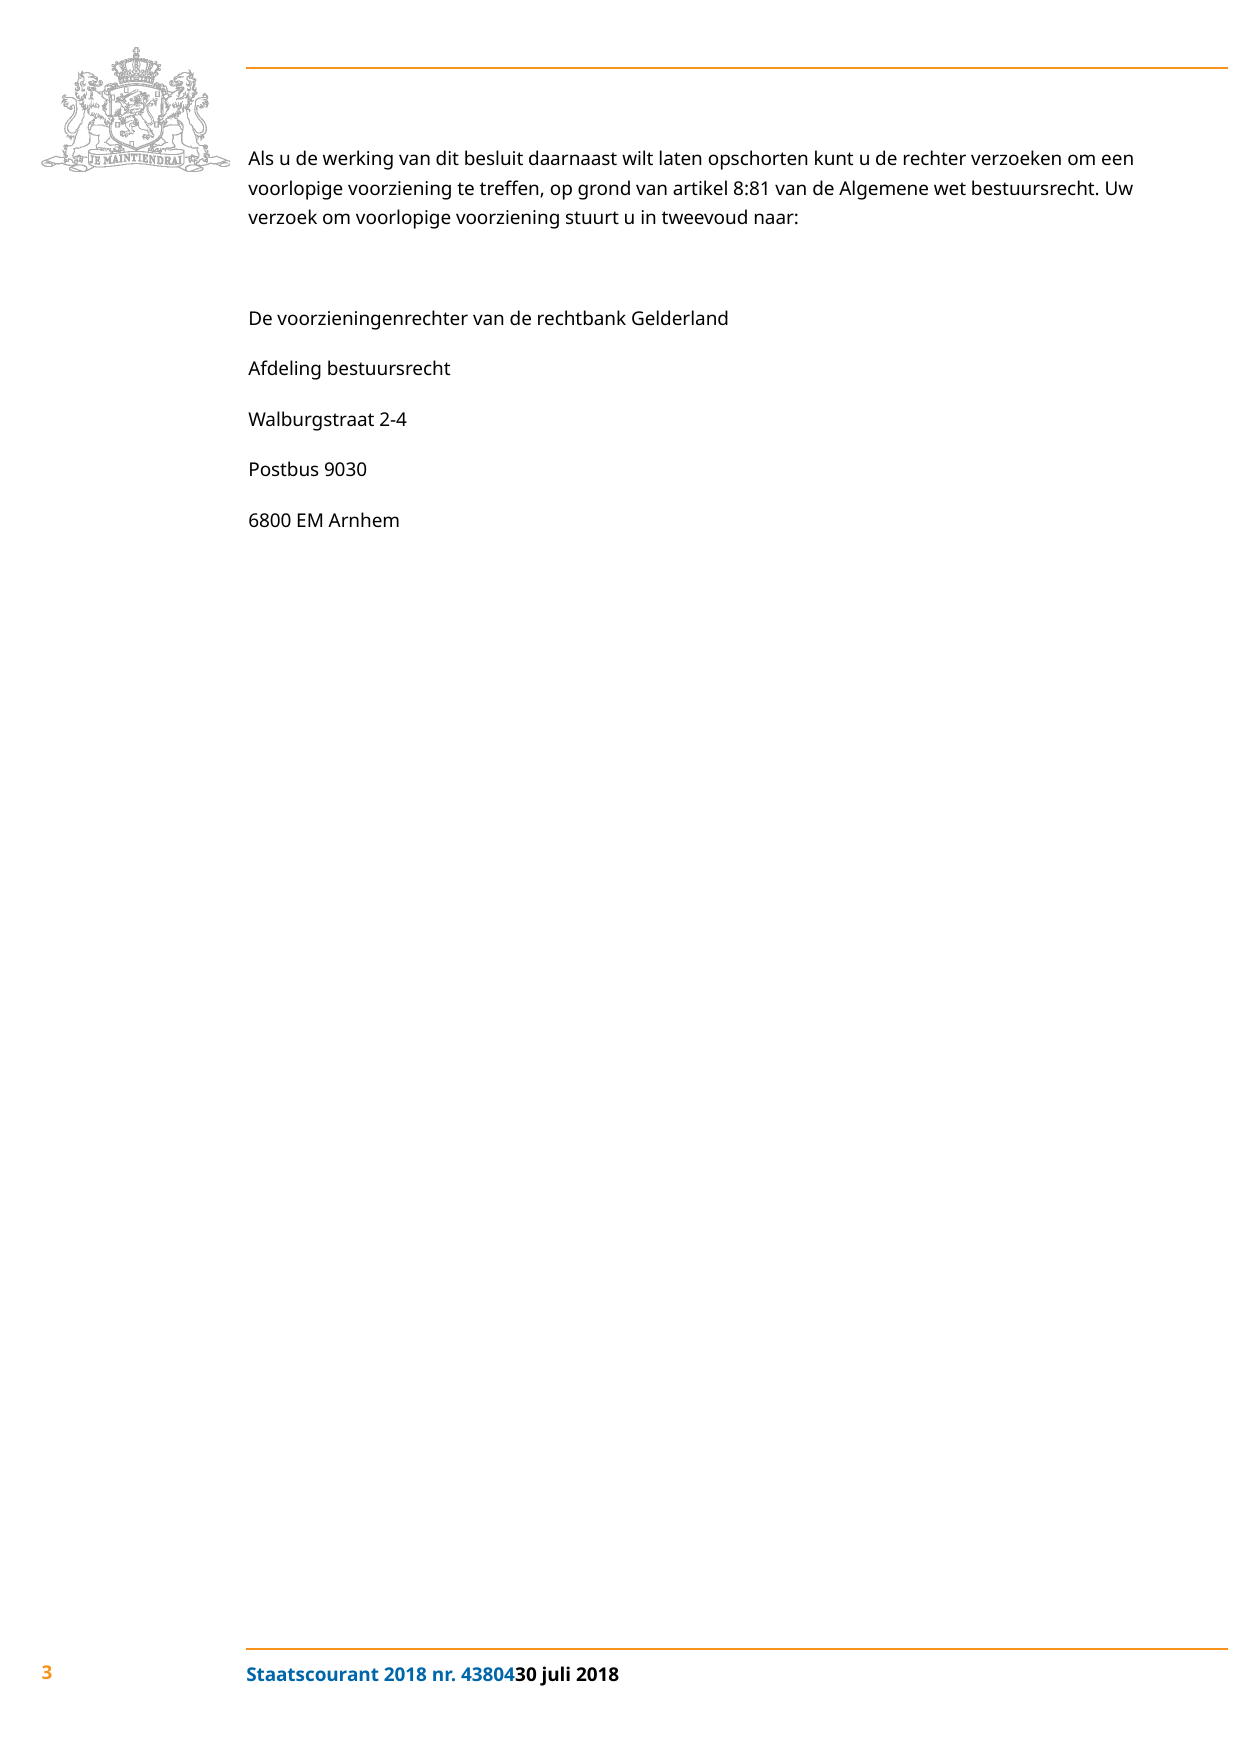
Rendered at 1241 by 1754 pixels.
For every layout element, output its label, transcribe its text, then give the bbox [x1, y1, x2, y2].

text Als u de werking van dit besluit daarnaast wilt laten opschorten kunt u de rechter verzoeken om een voorlopige voorziening te treffen, op grond van artikel 8:81 van de Algemene wet bestuursrecht. Uw verzoek om voorlopige voorziening stuurt u in tweevoud naar: [248, 145, 1152, 230]
text Walburgstraat 2-4 [248, 406, 1152, 432]
text Postbus 9030 [248, 456, 1152, 482]
text 6800 EM Arnhem [248, 507, 1152, 533]
text Afdeling bestuursrecht [248, 356, 1152, 381]
text De voorzieningenrechter van de rechtbank Gelderland [248, 305, 1152, 331]
picture [41, 47, 231, 172]
